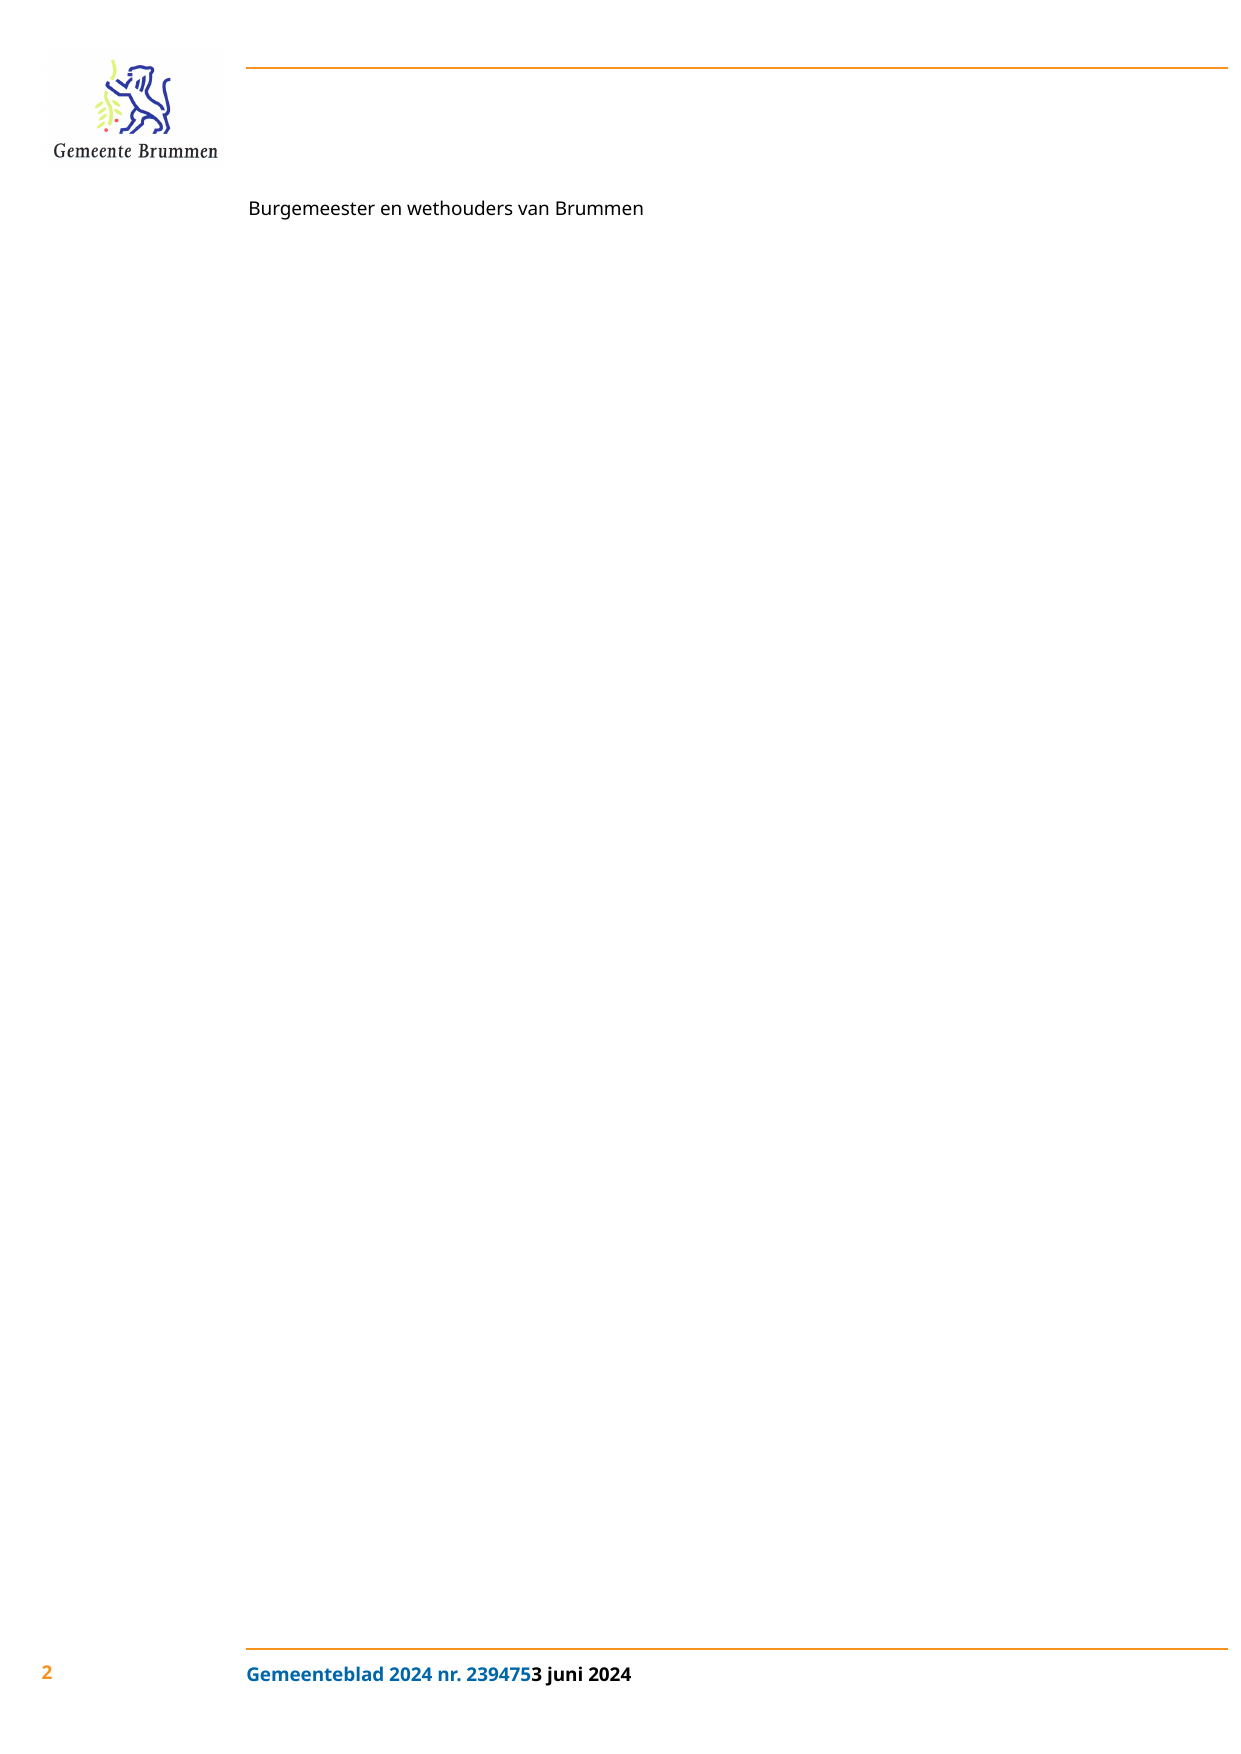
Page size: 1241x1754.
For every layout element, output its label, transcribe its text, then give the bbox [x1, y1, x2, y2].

picture [41, 47, 231, 172]
text Burgemeester en wethouders van Brummen [248, 196, 1152, 221]
